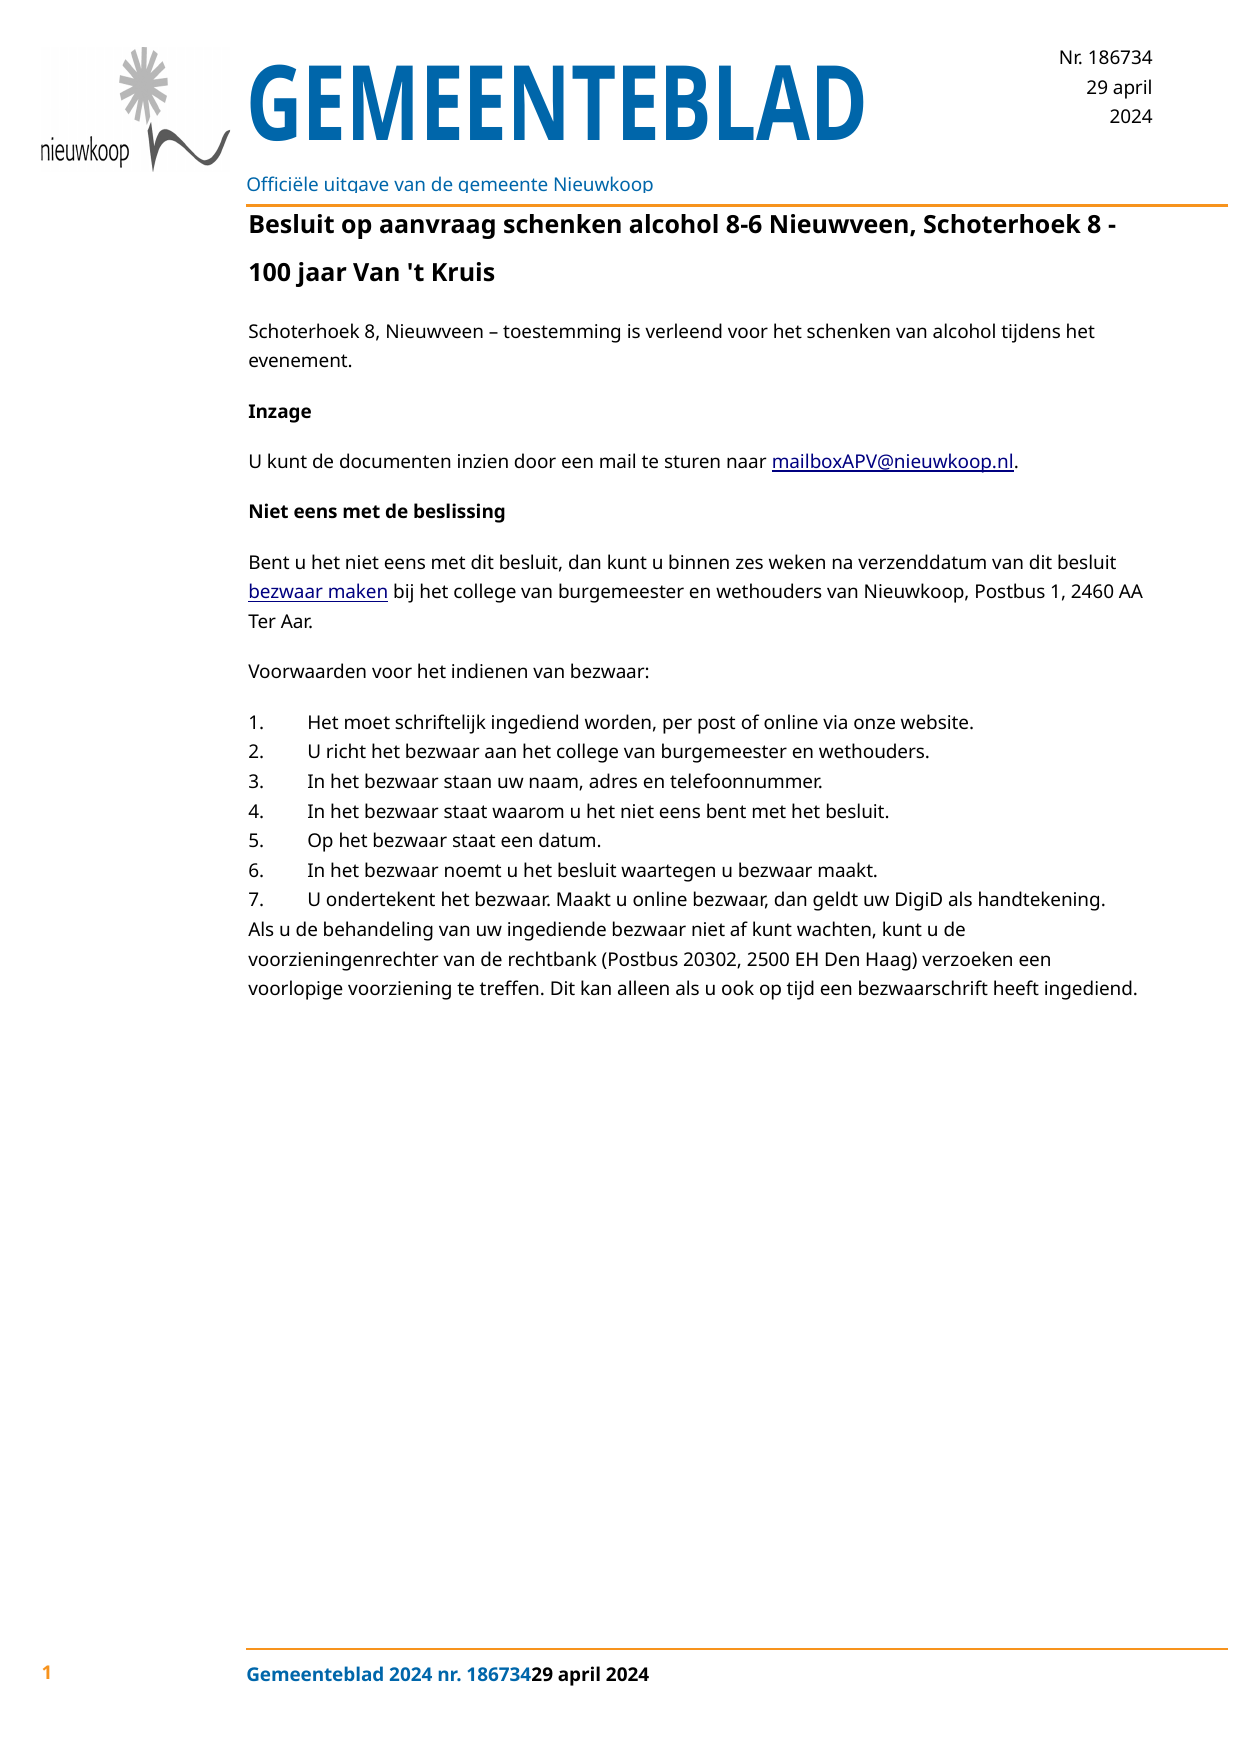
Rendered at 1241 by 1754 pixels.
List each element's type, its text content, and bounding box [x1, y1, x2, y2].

list In het bezwaar staat waarom u het niet eens bent met het besluit. [248, 798, 1152, 824]
list In het bezwaar noemt u het besluit waartegen u bezwaar maakt. [248, 857, 1152, 883]
text Als u de behandeling van uw ingediende bezwaar niet af kunt wachten, kunt u de voorzieningenrechter van de rechtbank (Postbus 20302, 2500 EH Den Haag) verzoeken een voorlopige voorziening te treffen. Dit kan alleen als u ook op tijd een bezwaarschrift heeft ingediend. [248, 916, 1152, 1001]
text Bent u het niet eens met dit besluit, dan kunt u binnen zes weken na verzenddatum van dit besluit bezwaar maken bij het college van burgemeester en wethouders van Nieuwkoop, Postbus 1, 2460 AA Ter Aar. [248, 549, 1152, 634]
list Het moet schriftelijk ingediend worden, per post of online via onze website. [248, 709, 1152, 735]
text Schoterhoek 8, Nieuwveen – toestemming is verleend voor het schenken van alcohol tijdens het evenement. [248, 318, 1152, 373]
picture [41, 47, 231, 172]
text Voorwaarden voor het indienen van bezwaar: [248, 659, 1152, 684]
list U richt het bezwaar aan het college van burgemeester en wethouders. [248, 739, 1152, 764]
text Niet eens met de beslissing [248, 499, 1152, 524]
text Inzage [248, 398, 1152, 424]
list In het bezwaar staan uw naam, adres en telefoonnummer. [248, 768, 1152, 794]
text Besluit op aanvraag schenken alcohol 8-6 Nieuwveen, Schoterhoek 8 - 100 jaar Van 't Kruis [248, 207, 1152, 288]
list U ondertekent het bezwaar. Maakt u online bezwaar, dan geldt uw DigiD als handtekening. [248, 887, 1152, 912]
text U kunt de documenten inzien door een mail te sturen naar mailboxAPV@nieuwkoop.nl. [248, 448, 1152, 474]
list Op het bezwaar staat een datum. [248, 827, 1152, 853]
